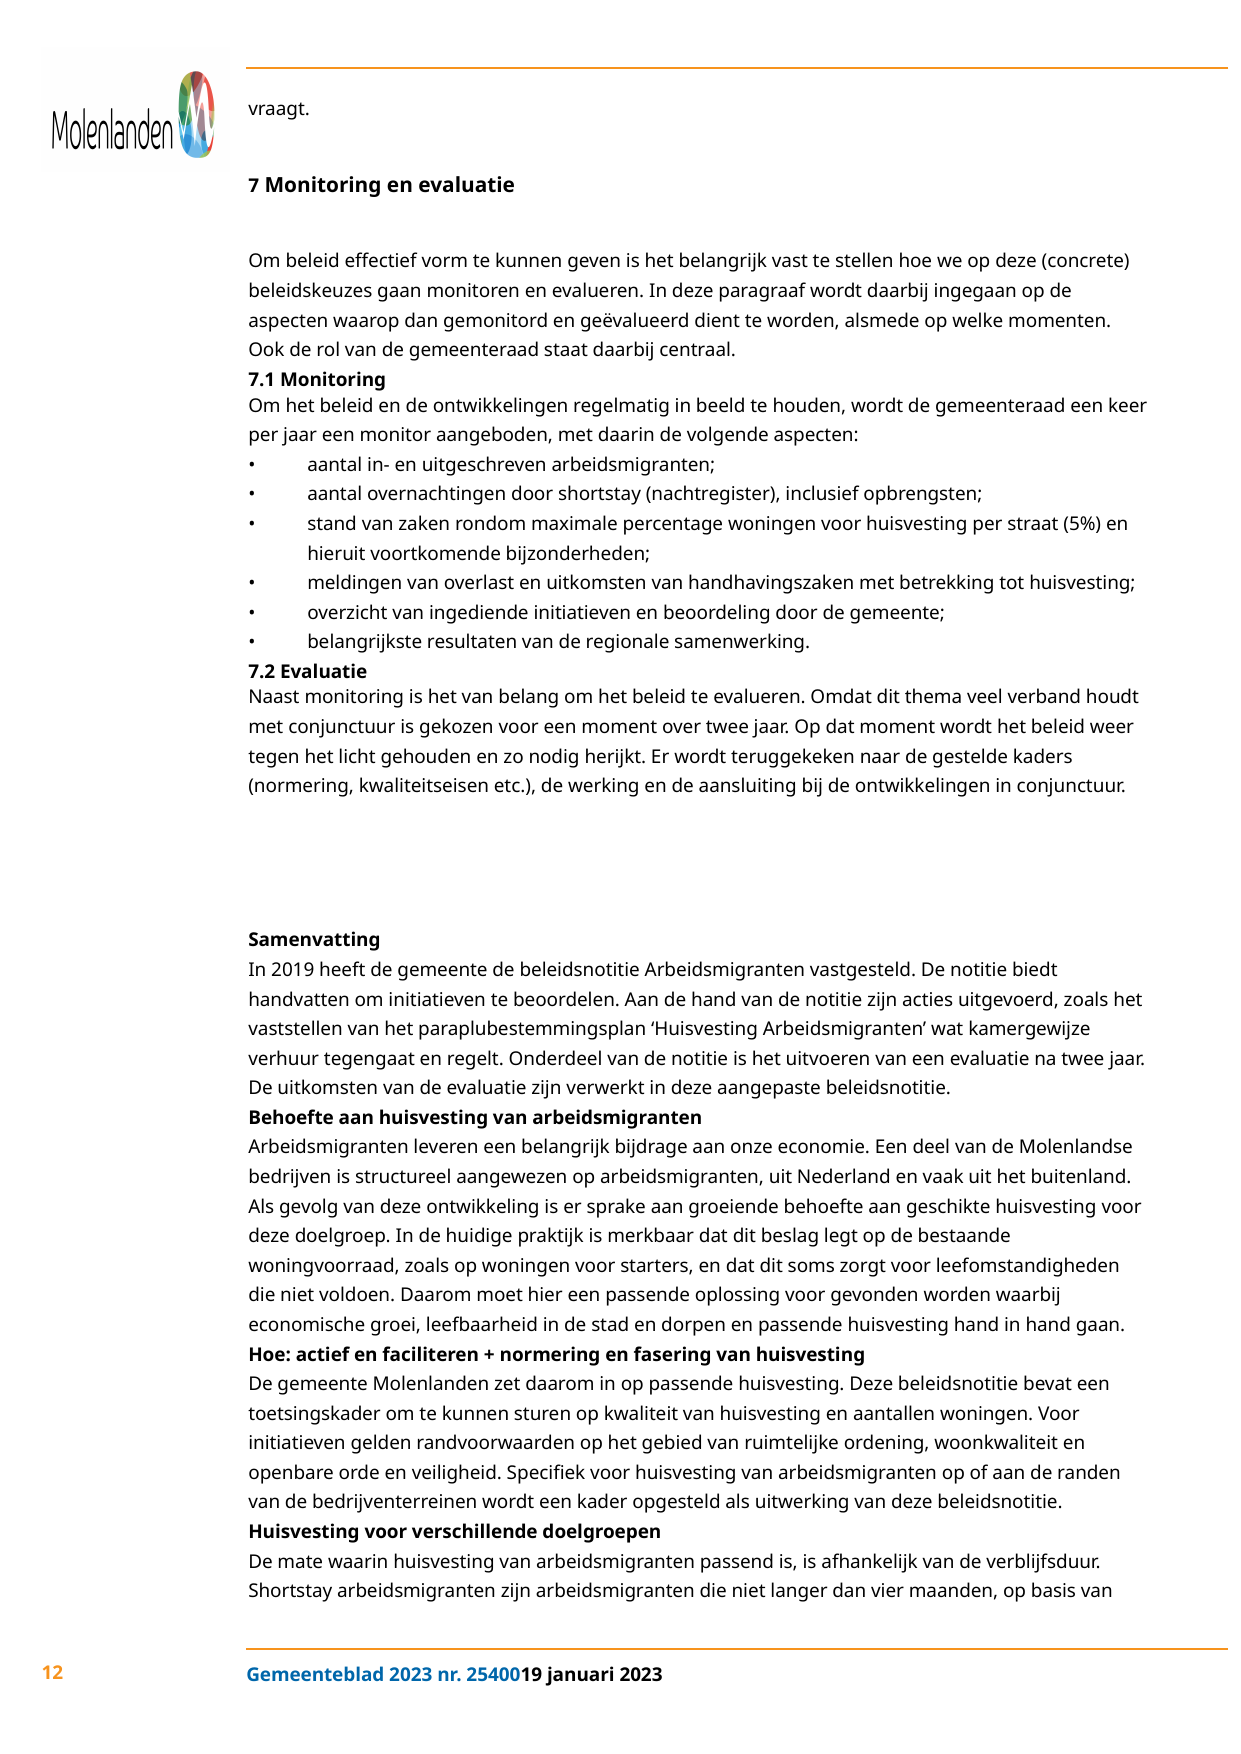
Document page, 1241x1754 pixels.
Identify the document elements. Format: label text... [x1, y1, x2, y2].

list belangrijkste resultaten van de regionale samenwerking. [248, 628, 1152, 654]
picture [41, 47, 231, 172]
text Naast monitoring is het van belang om het beleid te evalueren. Omdat dit thema veel verband houdt met conjunctuur is gekozen voor een moment over twee jaar. Op dat moment wordt het beleid weer tegen het licht gehouden en zo nodig herijkt. Er wordt teruggekeken naar de gestelde kaders (normering, kwaliteitseisen etc.), de werking en de aansluiting bij de ontwikkelingen in conjunctuur. [248, 684, 1152, 798]
text 7.1 Monitoring [248, 366, 1152, 392]
text Hoe: actief en faciliteren + normering en fasering van huisvesting [248, 1341, 1152, 1366]
text 7 Monitoring en evaluatie [248, 170, 1152, 198]
text De gemeente Molenlanden zet daarom in op passende huisvesting. Deze beleidsnotitie bevat een toetsingskader om te kunnen sturen op kwaliteit van huisvesting en aantallen woningen. Voor initiatieven gelden randvoorwaarden op het gebied van ruimtelijke ordening, woonkwaliteit en openbare orde en veiligheid. Specifiek voor huisvesting van arbeidsmigranten op of aan de randen van de bedrijventerreinen wordt een kader opgesteld als uitwerking van deze beleidsnotitie. [248, 1370, 1152, 1514]
text Om beleid effectief vorm te kunnen geven is het belangrijk vast te stellen hoe we op deze (concrete) beleidskeuzes gaan monitoren en evalueren. In deze paragraaf wordt daarbij ingegaan op de aspecten waarop dan gemonitord en geëvalueerd dient te worden, alsmede op welke momenten. Ook de rol van de gemeenteraad staat daarbij centraal. [248, 248, 1152, 362]
text In 2019 heeft de gemeente de beleidsnotitie Arbeidsmigranten vastgesteld. De notitie biedt handvatten om initiatieven te beoordelen. Aan de hand van de notitie zijn acties uitgevoerd, zoals het vaststellen van het paraplubestemmingsplan ‘Huisvesting Arbeidsmigranten’ wat kamergewijze verhuur tegengaat en regelt. Onderdeel van de notitie is het uitvoeren van een evaluatie na twee jaar. De uitkomsten van de evaluatie zijn verwerkt in deze aangepaste beleidsnotitie. [248, 956, 1152, 1100]
text vraagt. [248, 95, 1152, 121]
list aantal in- en uitgeschreven arbeidsmigranten; [248, 451, 1152, 477]
text Om het beleid en de ontwikkelingen regelmatig in beeld te houden, wordt de gemeenteraad een keer per jaar een monitor aangeboden, met daarin de volgende aspecten: [248, 392, 1152, 447]
text Shortstay arbeidsmigranten zijn arbeidsmigranten die niet langer dan vier maanden, op basis van [248, 1577, 1152, 1603]
text Arbeidsmigranten leveren een belangrijk bijdrage aan onze economie. Een deel van de Molenlandse bedrijven is structureel aangewezen op arbeidsmigranten, uit Nederland en vaak uit het buitenland. Als gevolg van deze ontwikkeling is er sprake aan groeiende behoefte aan geschikte huisvesting voor deze doelgroep. In de huidige praktijk is merkbaar dat dit beslag legt op de bestaande woningvoorraad, zoals op woningen voor starters, en dat dit soms zorgt voor leefomstandigheden die niet voldoen. Daarom moet hier een passende oplossing voor gevonden worden waarbij economische groei, leefbaarheid in de stad en dorpen en passende huisvesting hand in hand gaan. [248, 1134, 1152, 1337]
list stand van zaken rondom maximale percentage woningen voor huisvesting per straat (5%) en hieruit voortkomende bijzonderheden; [248, 510, 1152, 565]
list meldingen van overlast en uitkomsten van handhavingszaken met betrekking tot huisvesting; [248, 569, 1152, 595]
list aantal overnachtingen door shortstay (nachtregister), inclusief opbrengsten; [248, 481, 1152, 506]
text Samenvatting [248, 927, 1152, 952]
text De mate waarin huisvesting van arbeidsmigranten passend is, is afhankelijk van de verblijfsduur. [248, 1548, 1152, 1573]
text Huisvesting voor verschillende doelgroepen [248, 1518, 1152, 1544]
list overzicht van ingediende initiatieven en beoordeling door de gemeente; [248, 599, 1152, 624]
text Behoefte aan huisvesting van arbeidsmigranten [248, 1104, 1152, 1130]
text 7.2 Evaluatie [248, 658, 1152, 684]
